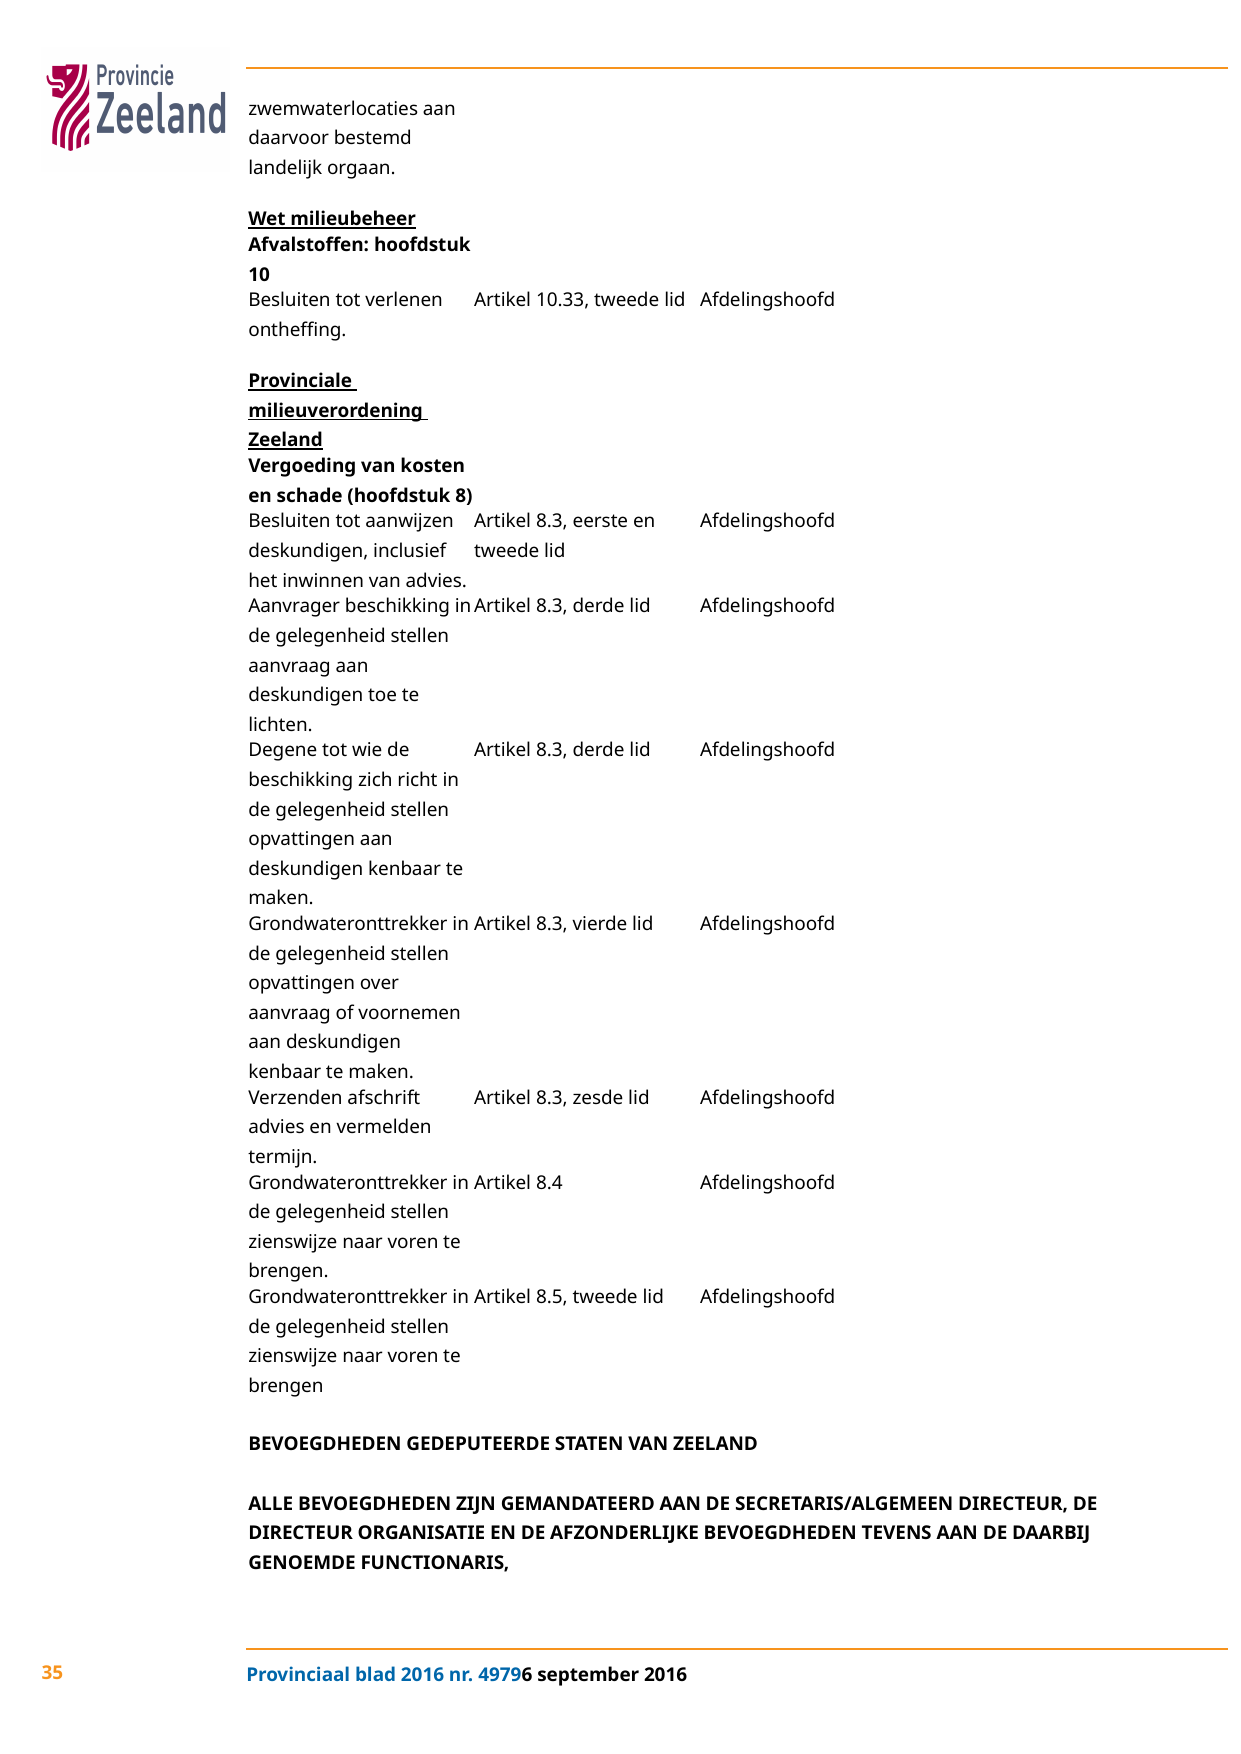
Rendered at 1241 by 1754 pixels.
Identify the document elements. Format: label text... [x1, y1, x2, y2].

table_cell Afdelingshoofd [700, 1169, 926, 1283]
table_cell Artikel 8.3, derde lid [474, 593, 700, 737]
table_cell [248, 180, 474, 205]
table_cell Provinciale milieuverordening Zeeland [248, 368, 474, 452]
table_cell Besluiten tot verlenen ontheffing. [248, 286, 474, 342]
table_cell Artikel 8.3, derde lid [474, 737, 700, 910]
table_cell Grondwateronttrekker in de gelegenheid stellen zienswijze naar voren te brengen. [248, 1169, 474, 1283]
table_cell Artikel 8.3, eerste en tweede lid [474, 508, 700, 593]
table_cell Afdelingshoofd [700, 1283, 926, 1398]
table_cell [474, 180, 700, 205]
table_cell Afvalstoffen: hoofdstuk 10 [248, 231, 474, 286]
table_cell Grondwateronttrekker in de gelegenheid stellen opvattingen over aanvraag of voornemen aan deskundigen kenbaar te maken. [248, 910, 474, 1084]
table_cell Degene tot wie de beschikking zich richt in de gelegenheid stellen opvattingen aan deskundigen kenbaar te maken. [248, 737, 474, 910]
table_cell Afdelingshoofd [700, 737, 926, 910]
table_cell Aanvrager beschikking in de gelegenheid stellen aanvraag aan deskundigen toe te lichten. [248, 593, 474, 737]
table_cell [474, 342, 700, 367]
table_cell [926, 368, 1152, 452]
table_cell [474, 95, 700, 180]
table_cell [926, 180, 1152, 205]
table_cell Artikel 10.33, tweede lid [474, 286, 700, 342]
table_cell [700, 180, 926, 205]
table_cell Artikel 8.4 [474, 1169, 700, 1283]
table_cell zwemwaterlocaties aan daarvoor bestemd landelijk orgaan. [248, 95, 474, 180]
table_cell [474, 205, 700, 231]
table_cell Vergoeding van kosten en schade (hoofdstuk 8) [248, 453, 474, 508]
table_cell [926, 1283, 1152, 1398]
table_cell [474, 453, 700, 508]
table_cell [926, 342, 1152, 367]
table_cell [926, 593, 1152, 737]
table_cell [474, 368, 700, 452]
table_cell Afdelingshoofd [700, 286, 926, 342]
table_cell [700, 453, 926, 508]
table_cell [926, 205, 1152, 231]
table_cell [700, 231, 926, 286]
table_cell Verzenden afschrift advies en vermelden termijn. [248, 1084, 474, 1169]
table_cell [926, 910, 1152, 1084]
table_cell [926, 508, 1152, 593]
table_cell [926, 453, 1152, 508]
table_cell [700, 95, 926, 180]
table_cell [700, 368, 926, 452]
table_cell Afdelingshoofd [700, 593, 926, 737]
text BEVOEGDHEDEN GEDEPUTEERDE STATEN VAN ZEELAND [248, 1431, 1152, 1456]
table_cell [926, 1084, 1152, 1169]
table_cell [248, 342, 474, 367]
table_cell [926, 231, 1152, 286]
table_cell [926, 737, 1152, 910]
table_cell [926, 286, 1152, 342]
table_cell Artikel 8.5, tweede lid [474, 1283, 700, 1398]
picture [41, 47, 231, 172]
text ALLE BEVOEGDHEDEN ZIJN GEMANDATEERD AAN DE SECRETARIS/ALGEMEEN DIRECTEUR, DE DIRECTEUR ORGANISATIE EN DE AFZONDERLIJKE BEVOEGDHEDEN TEVENS AAN DE DAARBIJ GENOEMDE FUNCTIONARIS, [248, 1490, 1152, 1575]
table_cell [926, 95, 1152, 180]
table_cell [926, 1169, 1152, 1283]
table_cell [474, 231, 700, 286]
table_cell Wet milieubeheer [248, 205, 474, 231]
table_cell Afdelingshoofd [700, 508, 926, 593]
table_cell [700, 342, 926, 367]
table_cell Artikel 8.3, vierde lid [474, 910, 700, 1084]
table_cell Afdelingshoofd [700, 1084, 926, 1169]
table_cell Afdelingshoofd [700, 910, 926, 1084]
table_cell Artikel 8.3, zesde lid [474, 1084, 700, 1169]
table_cell Besluiten tot aanwijzen deskundigen, inclusief het inwinnen van advies. [248, 508, 474, 593]
table_cell Grondwateronttrekker in de gelegenheid stellen zienswijze naar voren te brengen [248, 1283, 474, 1398]
table_cell [700, 205, 926, 231]
